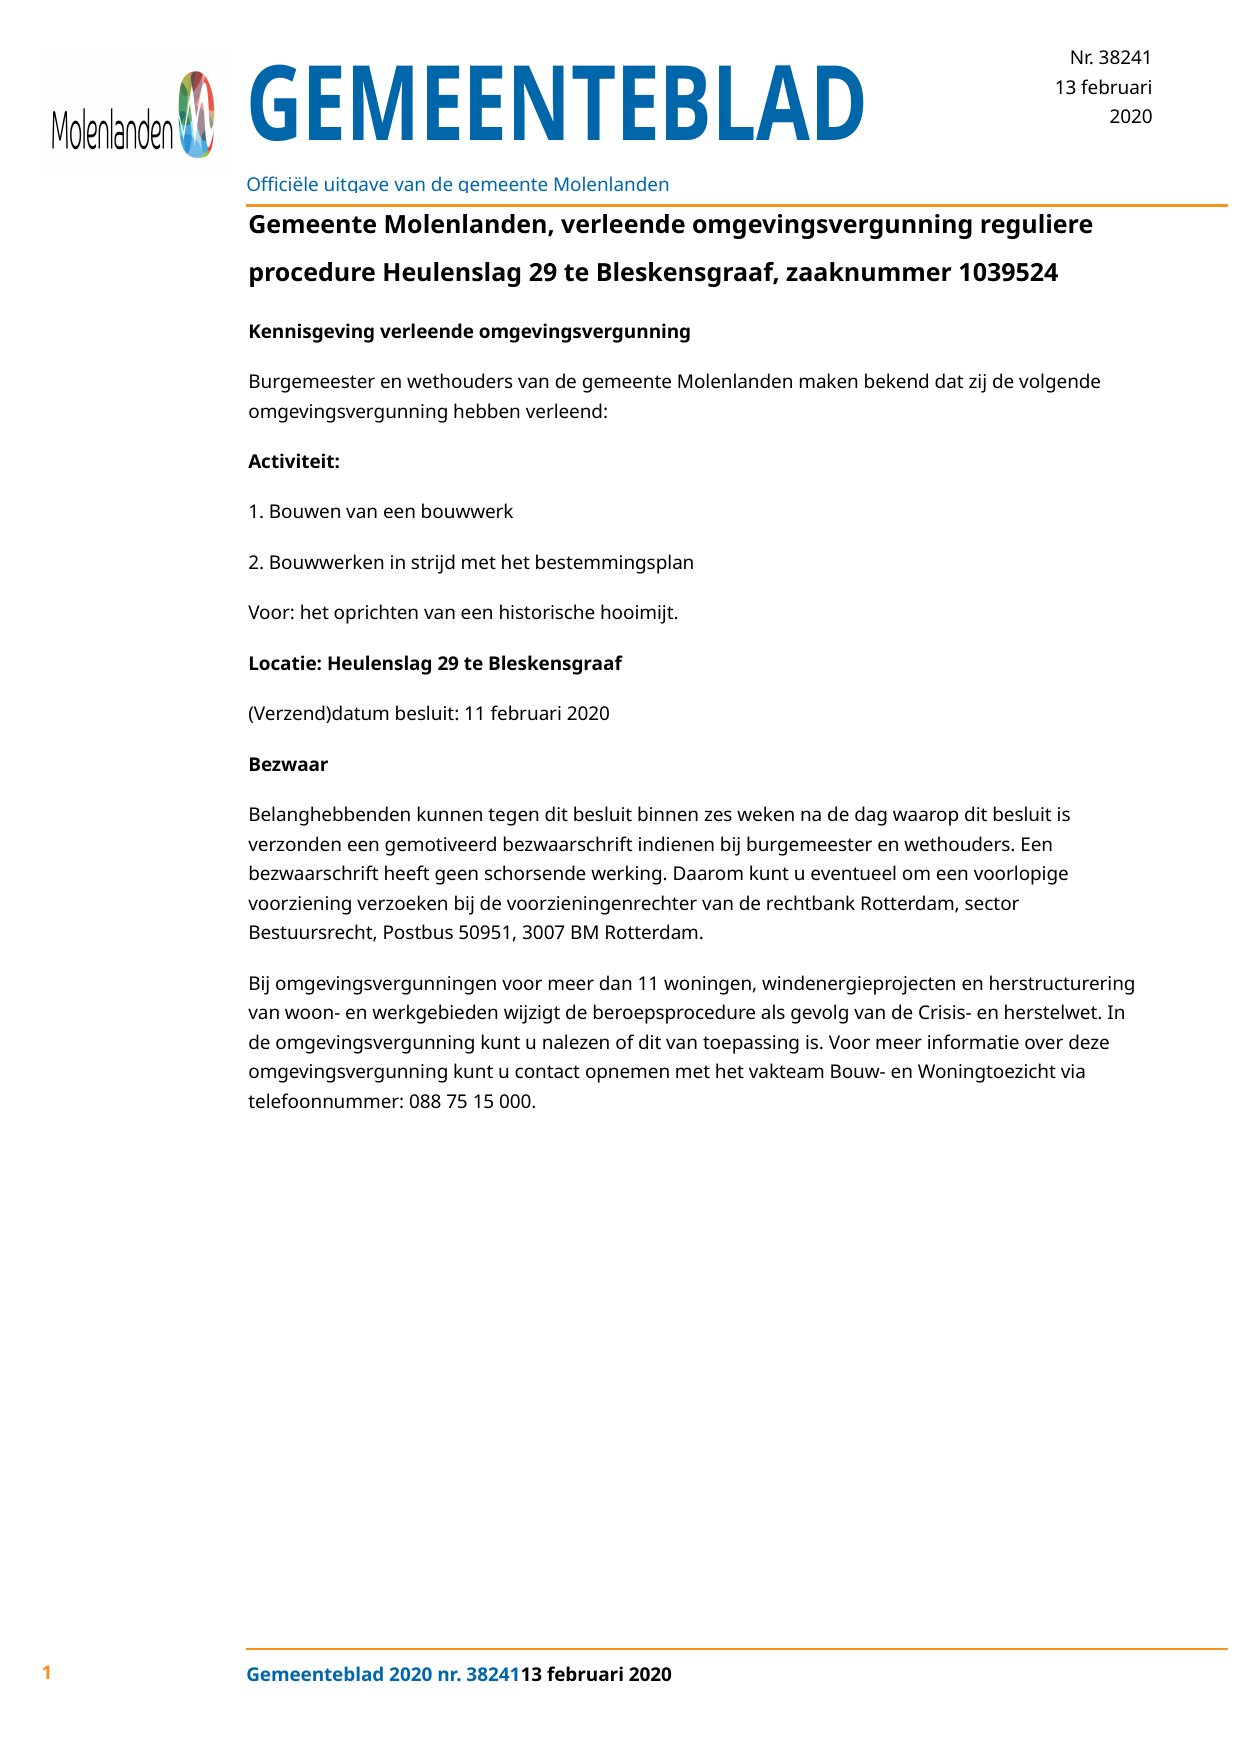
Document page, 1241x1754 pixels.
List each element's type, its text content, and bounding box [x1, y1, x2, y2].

text Gemeente Molenlanden, verleende omgevingsvergunning reguliere procedure Heulenslag 29 te Bleskensgraaf, zaaknummer 1039524 [248, 207, 1152, 288]
text Activiteit: [248, 448, 1152, 474]
text Voor: het oprichten van een historische hooimijt. [248, 599, 1152, 625]
text (Verzend)datum besluit: 11 februari 2020 [248, 700, 1152, 726]
text Locatie: Heulenslag 29 te Bleskensgraaf [248, 650, 1152, 676]
text Burgemeester en wethouders van de gemeente Molenlanden maken bekend dat zij de volgende omgevingsvergunning hebben verleend: [248, 368, 1152, 424]
text Kennisgeving verleende omgevingsvergunning [248, 318, 1152, 344]
text 2. Bouwwerken in strijd met het bestemmingsplan [248, 549, 1152, 575]
text Belanghebbenden kunnen tegen dit besluit binnen zes weken na de dag waarop dit besluit is verzonden een gemotiveerd bezwaarschrift indienen bij burgemeester en wethouders. Een bezwaarschrift heeft geen schorsende werking. Daarom kunt u eventueel om een voorlopige voorziening verzoeken bij de voorzieningenrechter van de rechtbank Rotterdam, sector Bestuursrecht, Postbus 50951, 3007 BM Rotterdam. [248, 801, 1152, 945]
picture [41, 47, 231, 172]
text 1. Bouwen van een bouwwerk [248, 499, 1152, 524]
text Bezwaar [248, 751, 1152, 777]
text Bij omgevingsvergunningen voor meer dan 11 woningen, windenergieprojecten en herstructurering van woon- en werkgebieden wijzigt de beroepsprocedure als gevolg van de Crisis- en herstelwet. In de omgevingsvergunning kunt u nalezen of dit van toepassing is. Voor meer informatie over deze omgevingsvergunning kunt u contact opnemen met het vakteam Bouw- en Woningtoezicht via telefoonnummer: 088 75 15 000. [248, 970, 1152, 1114]
